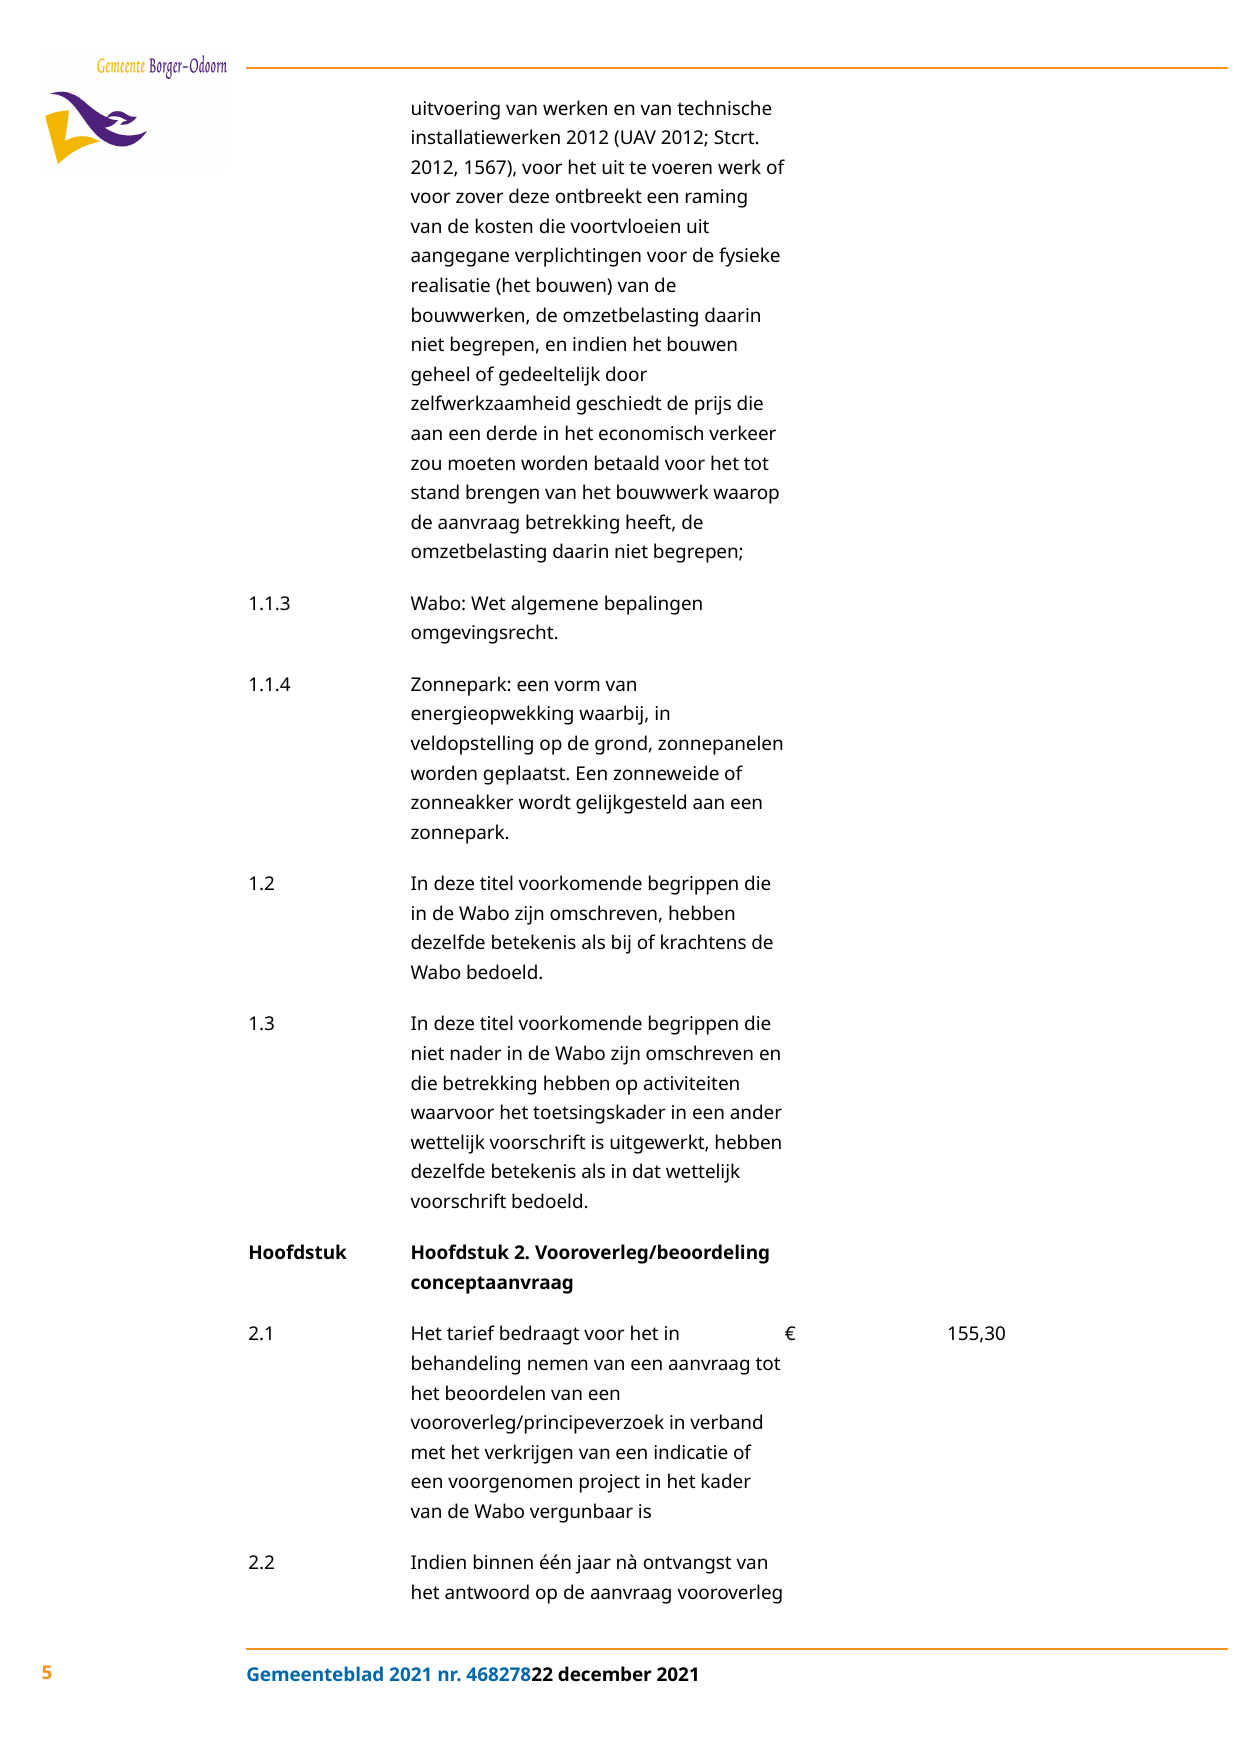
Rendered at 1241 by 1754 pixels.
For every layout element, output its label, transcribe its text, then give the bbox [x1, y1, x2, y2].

table_cell € [785, 1321, 947, 1524]
table_cell Hoofdstuk 2. Vooroverleg/beoordeling conceptaanvraag [410, 1240, 784, 1295]
table_cell [785, 95, 947, 564]
table_cell [785, 845, 947, 870]
table_cell [248, 1214, 410, 1239]
table_cell [947, 95, 1152, 564]
table_cell 155,30 [947, 1321, 1152, 1524]
table_cell uitvoering van werken en van technische installatiewerken 2012 (UAV 2012; Stcrt. 2012, 1567), voor het uit te voeren werk of voor zover deze ontbreekt een raming van de kosten die voortvloeien uit aangegane verplichtingen voor de fysieke realisatie (het bouwen) van de bouwwerken, de omzetbelasting daarin niet begrepen, en indien het bouwen geheel of gedeeltelijk door zelfwerkzaamheid geschiedt de prijs die aan een derde in het economisch verkeer zou moeten worden betaald voor het tot stand brengen van het bouwwerk waarop de aanvraag betrekking heeft, de omzetbelasting daarin niet begrepen; [410, 95, 784, 564]
table_cell [248, 985, 410, 1011]
table_cell [248, 1295, 410, 1321]
table_cell [785, 1550, 947, 1605]
table_cell In deze titel voorkomende begrippen die in de Wabo zijn omschreven, hebben dezelfde betekenis als bij of krachtens de Wabo bedoeld. [410, 870, 784, 985]
table_cell [785, 564, 947, 590]
table_cell [947, 671, 1152, 845]
table_cell [785, 1295, 947, 1321]
table_cell Indien binnen één jaar nà ontvangst van het antwoord op de aanvraag vooroverleg [410, 1550, 784, 1605]
table_cell 1.3 [248, 1011, 410, 1214]
table_cell [248, 564, 410, 590]
table_cell [947, 590, 1152, 645]
table_cell 2.2 [248, 1550, 410, 1605]
table_cell [410, 1524, 784, 1549]
table_cell [947, 564, 1152, 590]
table_cell [248, 845, 410, 870]
table_cell [947, 1240, 1152, 1295]
table_cell [248, 95, 410, 564]
picture [41, 47, 231, 172]
table_cell [947, 1524, 1152, 1549]
table_cell [947, 1214, 1152, 1239]
table_cell [785, 590, 947, 645]
table_cell Wabo: Wet algemene bepalingen omgevingsrecht. [410, 590, 784, 645]
table_cell [785, 1011, 947, 1214]
table_cell Hoofdstuk [248, 1240, 410, 1295]
table_cell [410, 645, 784, 671]
table_cell [410, 564, 784, 590]
table_cell [947, 985, 1152, 1011]
table_cell [785, 1214, 947, 1239]
table_cell [947, 645, 1152, 671]
table_cell [947, 1295, 1152, 1321]
table_cell [785, 1240, 947, 1295]
table_cell [785, 870, 947, 985]
table_cell [785, 1524, 947, 1549]
table_cell [947, 1011, 1152, 1214]
table_cell 2.1 [248, 1321, 410, 1524]
table_cell [947, 870, 1152, 985]
table_cell 1.1.3 [248, 590, 410, 645]
table_cell [410, 1295, 784, 1321]
table_cell In deze titel voorkomende begrippen die niet nader in de Wabo zijn omschreven en die betrekking hebben op activiteiten waarvoor het toetsingskader in een ander wettelijk voorschrift is uitgewerkt, hebben dezelfde betekenis als in dat wettelijk voorschrift bedoeld. [410, 1011, 784, 1214]
table_cell [410, 1214, 784, 1239]
table_cell Zonnepark: een vorm van energieopwekking waarbij, in veldopstelling op de grond, zonnepanelen worden geplaatst. Een zonneweide of zonneakker wordt gelijkgesteld aan een zonnepark. [410, 671, 784, 845]
table_cell Het tarief bedraagt voor het in behandeling nemen van een aanvraag tot het beoordelen van een vooroverleg/principeverzoek in verband met het verkrijgen van een indicatie of een voorgenomen project in het kader van de Wabo vergunbaar is [410, 1321, 784, 1524]
table_cell [785, 985, 947, 1011]
table_cell [410, 985, 784, 1011]
table_cell [785, 671, 947, 845]
table_cell [410, 845, 784, 870]
table_cell 1.2 [248, 870, 410, 985]
table_cell [248, 645, 410, 671]
table_cell [947, 1550, 1152, 1605]
table_cell [947, 845, 1152, 870]
table_cell 1.1.4 [248, 671, 410, 845]
table_cell [248, 1524, 410, 1549]
table_cell [785, 645, 947, 671]
